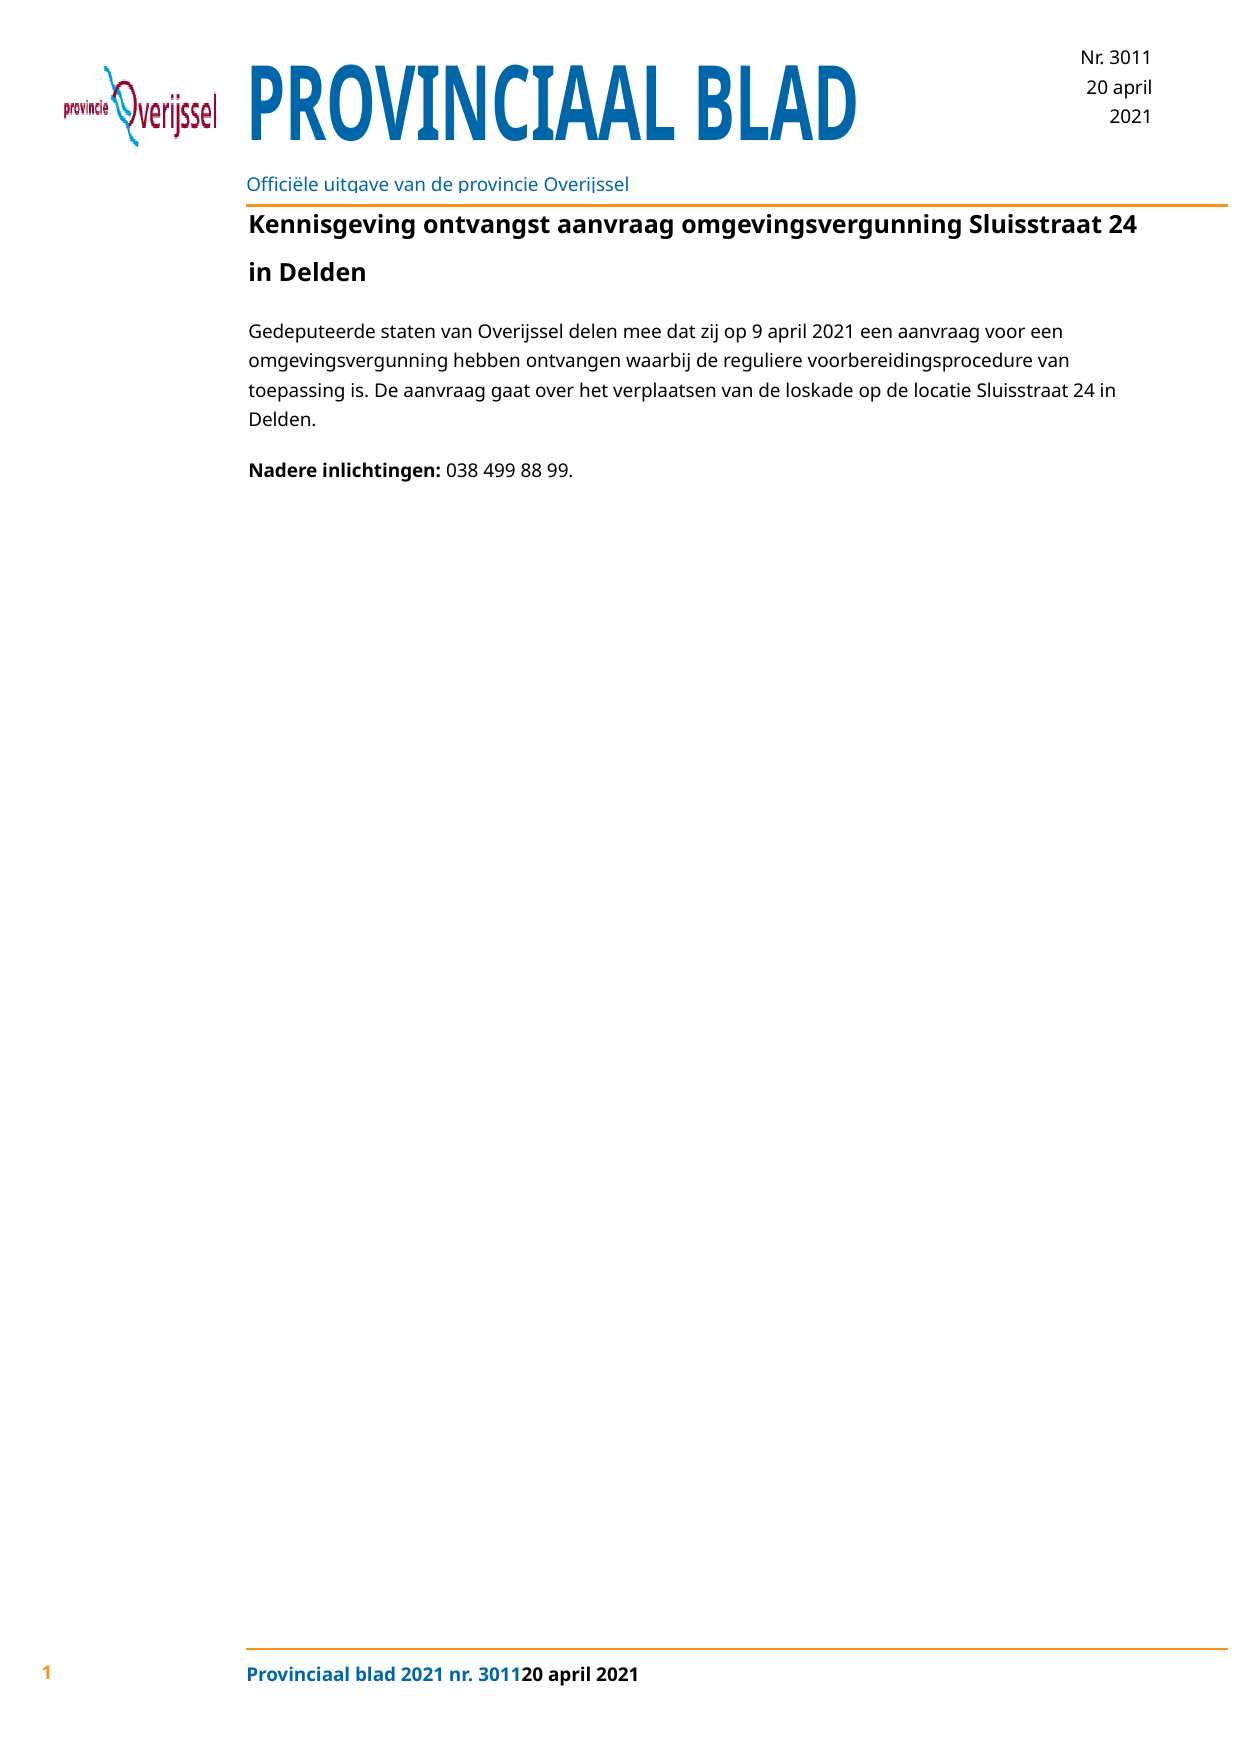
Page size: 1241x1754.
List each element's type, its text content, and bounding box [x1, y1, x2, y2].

text Kennisgeving ontvangst aanvraag omgevingsvergunning Sluisstraat 24 in Delden [248, 207, 1152, 288]
picture [41, 47, 231, 172]
text Gedeputeerde staten van Overijssel delen mee dat zij op 9 april 2021 een aanvraag voor een omgevingsvergunning hebben ontvangen waarbij de reguliere voorbereidingsprocedure van toepassing is. De aanvraag gaat over het verplaatsen van de loskade op de locatie Sluisstraat 24 in Delden. [248, 318, 1152, 432]
text Nadere inlichtingen: 038 499 88 99. [248, 457, 1152, 483]
